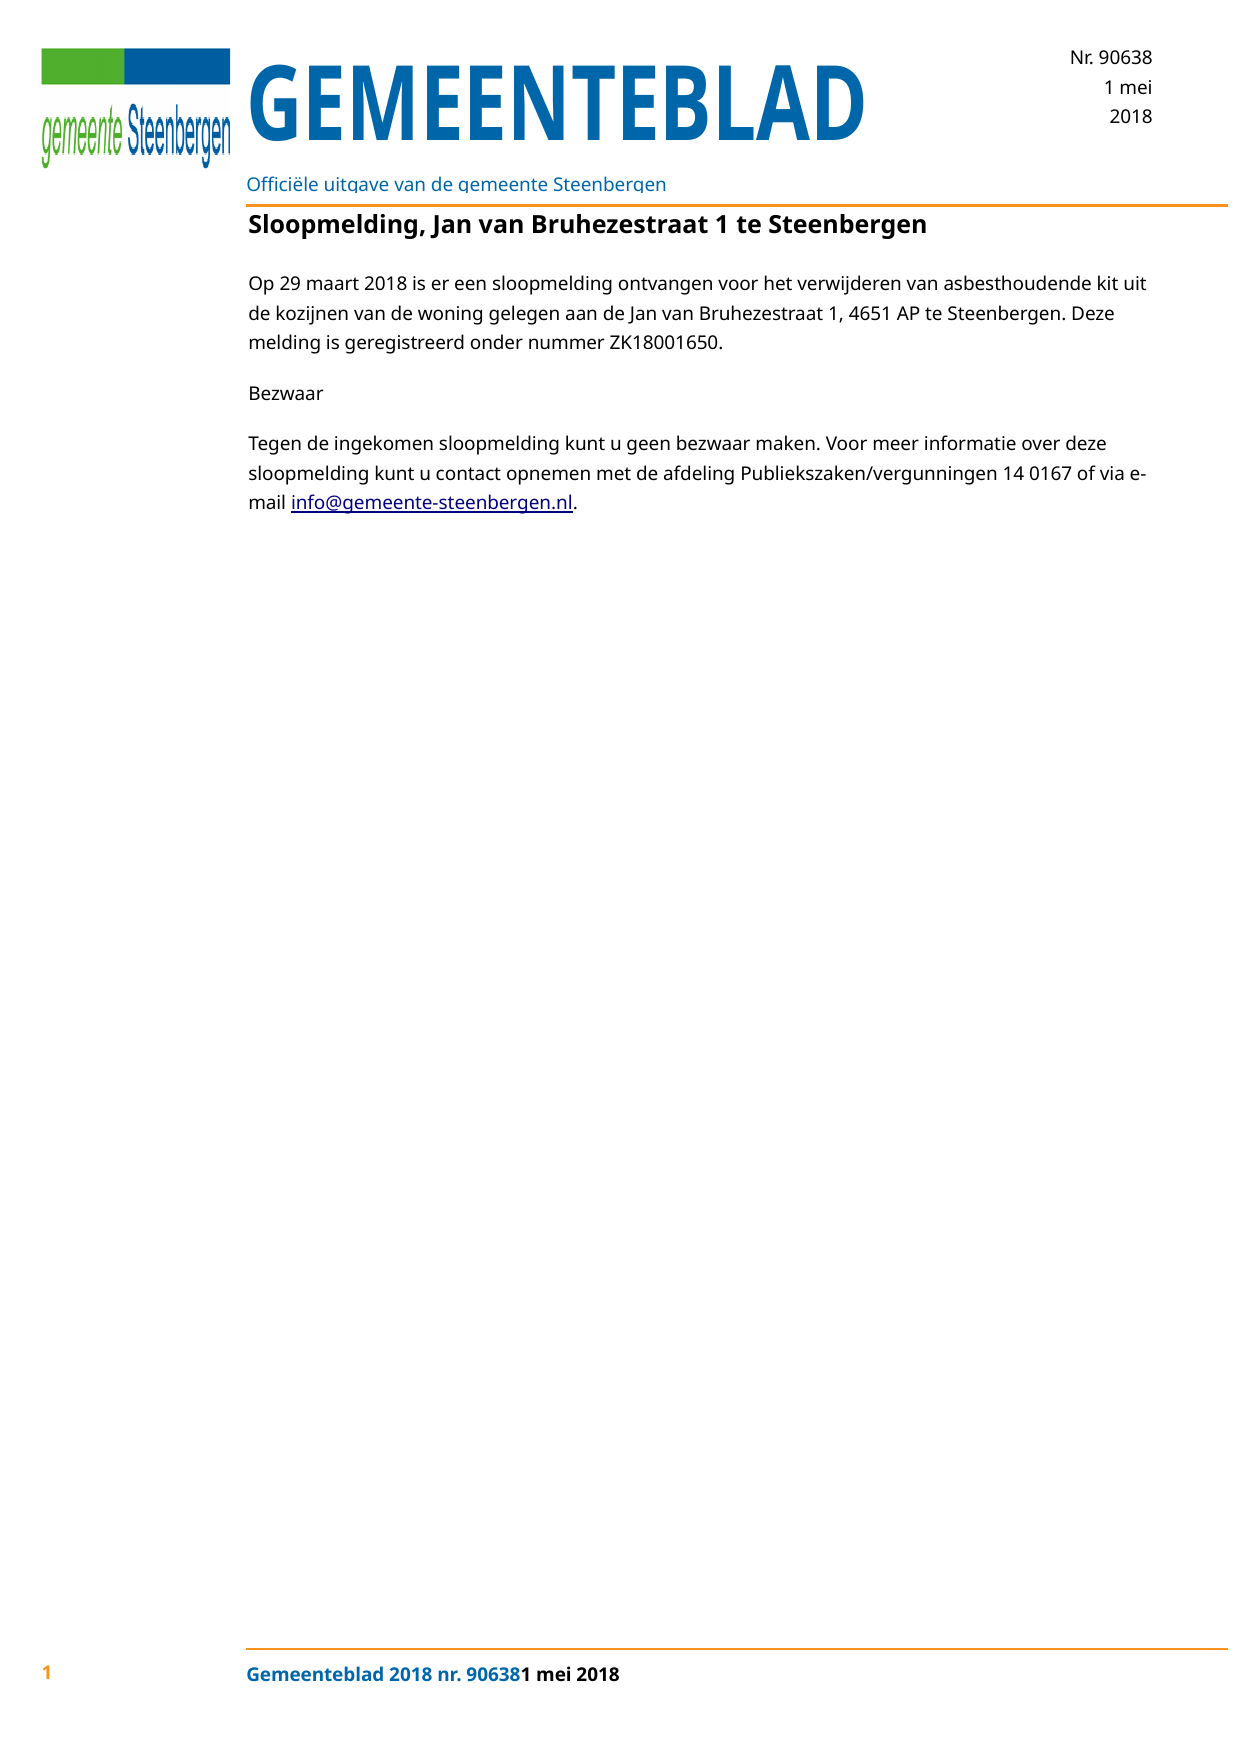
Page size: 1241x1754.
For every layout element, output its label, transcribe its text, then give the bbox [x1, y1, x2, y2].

text Tegen de ingekomen sloopmelding kunt u geen bezwaar maken. Voor meer informatie over deze sloopmelding kunt u contact opnemen met de afdeling Publiekszaken/vergunningen 14 0167 of via e-mail info@gemeente-steenbergen.nl. [248, 430, 1152, 515]
text Bezwaar [248, 380, 1152, 406]
text Op 29 maart 2018 is er een sloopmelding ontvangen voor het verwijderen van asbesthoudende kit uit de kozijnen van de woning gelegen aan de Jan van Bruhezestraat 1, 4651 AP te Steenbergen. Deze melding is geregistreerd onder nummer ZK18001650. [248, 270, 1152, 355]
picture [41, 47, 231, 172]
text Sloopmelding, Jan van Bruhezestraat 1 te Steenbergen [248, 207, 1152, 241]
